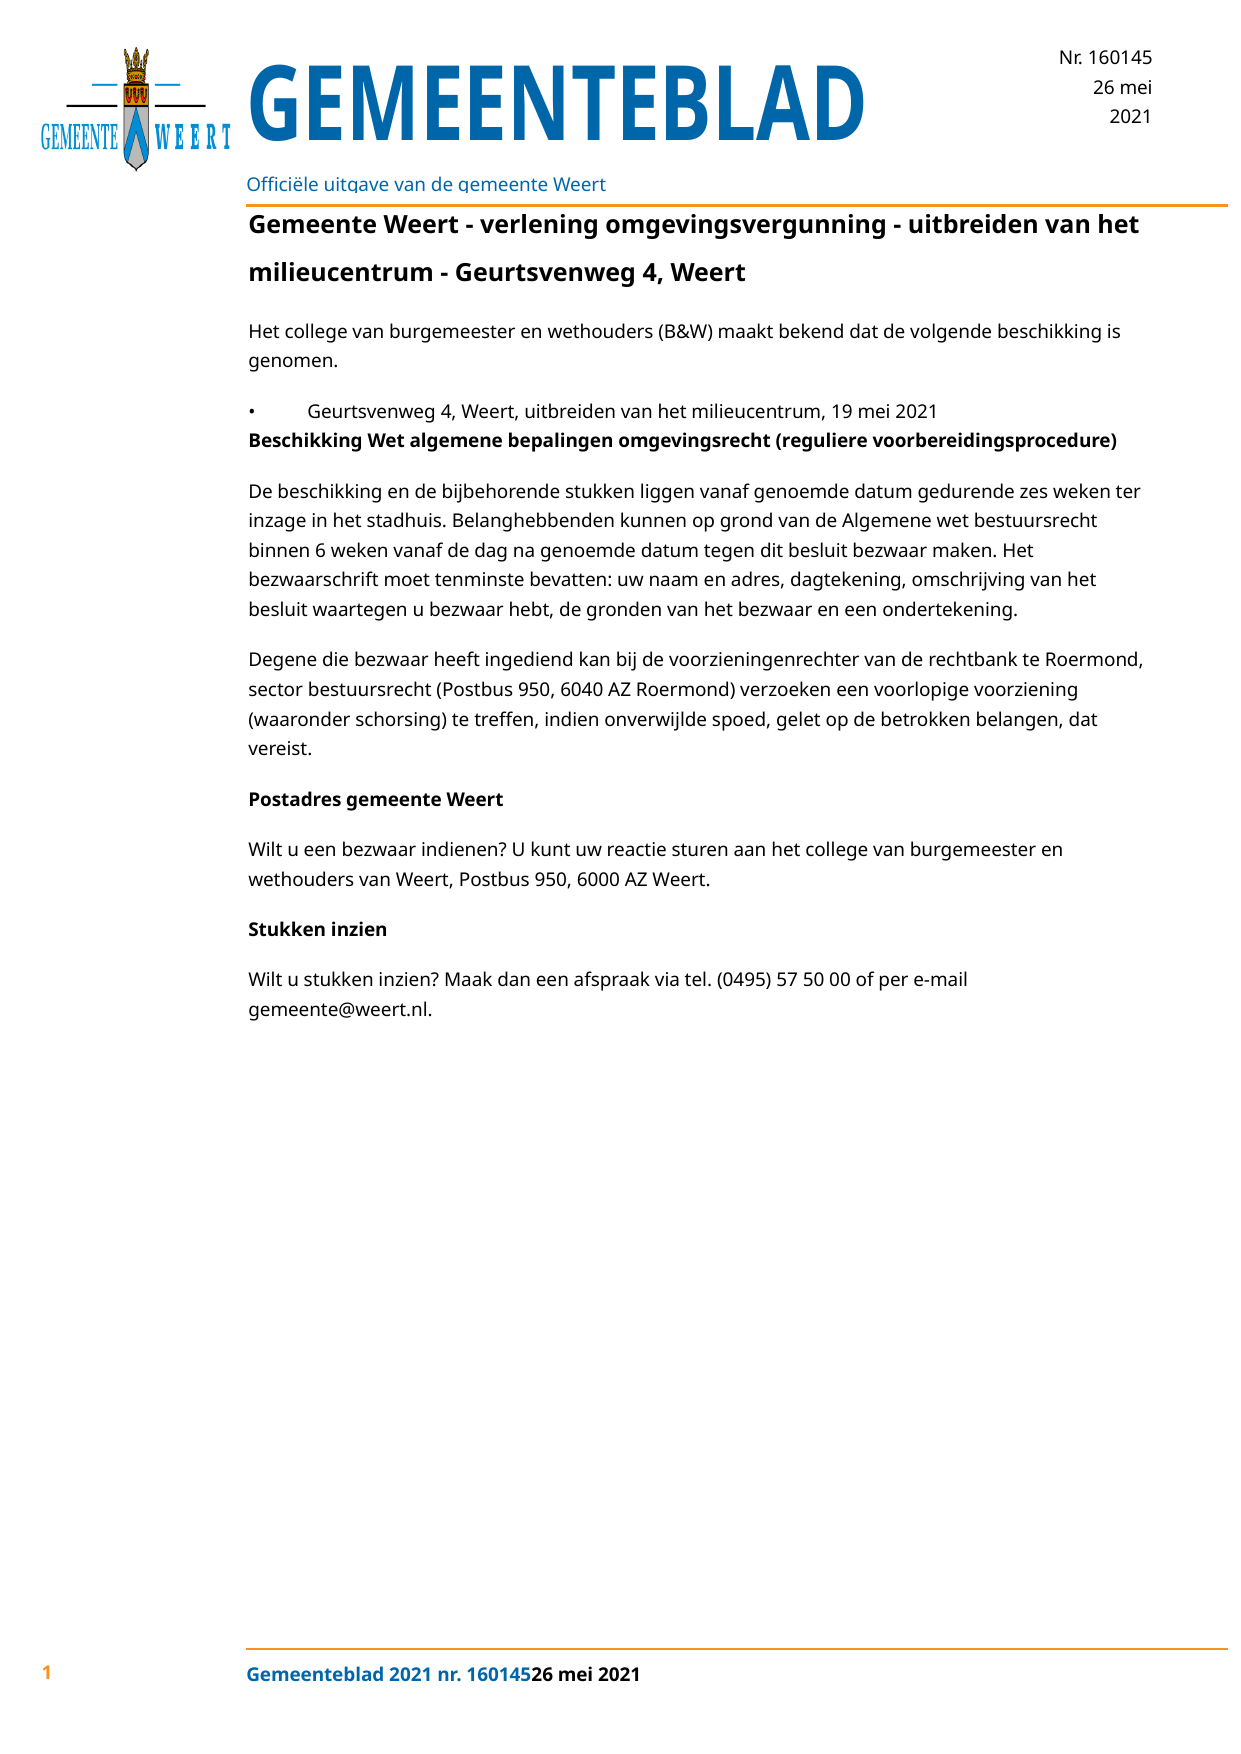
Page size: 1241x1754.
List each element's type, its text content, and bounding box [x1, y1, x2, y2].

text Wilt u stukken inzien? Maak dan een afspraak via tel. (0495) 57 50 00 of per e-mail gemeente@weert.nl. [248, 967, 1152, 1022]
text De beschikking en de bijbehorende stukken liggen vanaf genoemde datum gedurende zes weken ter inzage in het stadhuis. Belanghebbenden kunnen op grond van de Algemene wet bestuursrecht binnen 6 weken vanaf de dag na genoemde datum tegen dit besluit bezwaar maken. Het bezwaarschrift moet tenminste bevatten: uw naam en adres, dagtekening, omschrijving van het besluit waartegen u bezwaar hebt, de gronden van het bezwaar en een ondertekening. [248, 478, 1152, 622]
picture [41, 47, 231, 172]
list Geurtsvenweg 4, Weert, uitbreiden van het milieucentrum, 19 mei 2021 [248, 398, 1152, 424]
text Postadres gemeente Weert [248, 786, 1152, 812]
text Beschikking Wet algemene bepalingen omgevingsrecht (reguliere voorbereidingsprocedure) [248, 427, 1152, 453]
text Wilt u een bezwaar indienen? U kunt uw reactie sturen aan het college van burgemeester en wethouders van Weert, Postbus 950, 6000 AZ Weert. [248, 836, 1152, 892]
text Gemeente Weert - verlening omgevingsvergunning - uitbreiden van het milieucentrum - Geurtsvenweg 4, Weert [248, 207, 1152, 288]
text Het college van burgemeester en wethouders (B&W) maakt bekend dat de volgende beschikking is genomen. [248, 318, 1152, 373]
text Degene die bezwaar heeft ingediend kan bij de voorzieningenrechter van de rechtbank te Roermond, sector bestuursrecht (Postbus 950, 6040 AZ Roermond) verzoeken een voorlopige voorziening (waaronder schorsing) te treffen, indien onverwijlde spoed, gelet op de betrokken belangen, dat vereist. [248, 647, 1152, 761]
text Stukken inzien [248, 916, 1152, 942]
